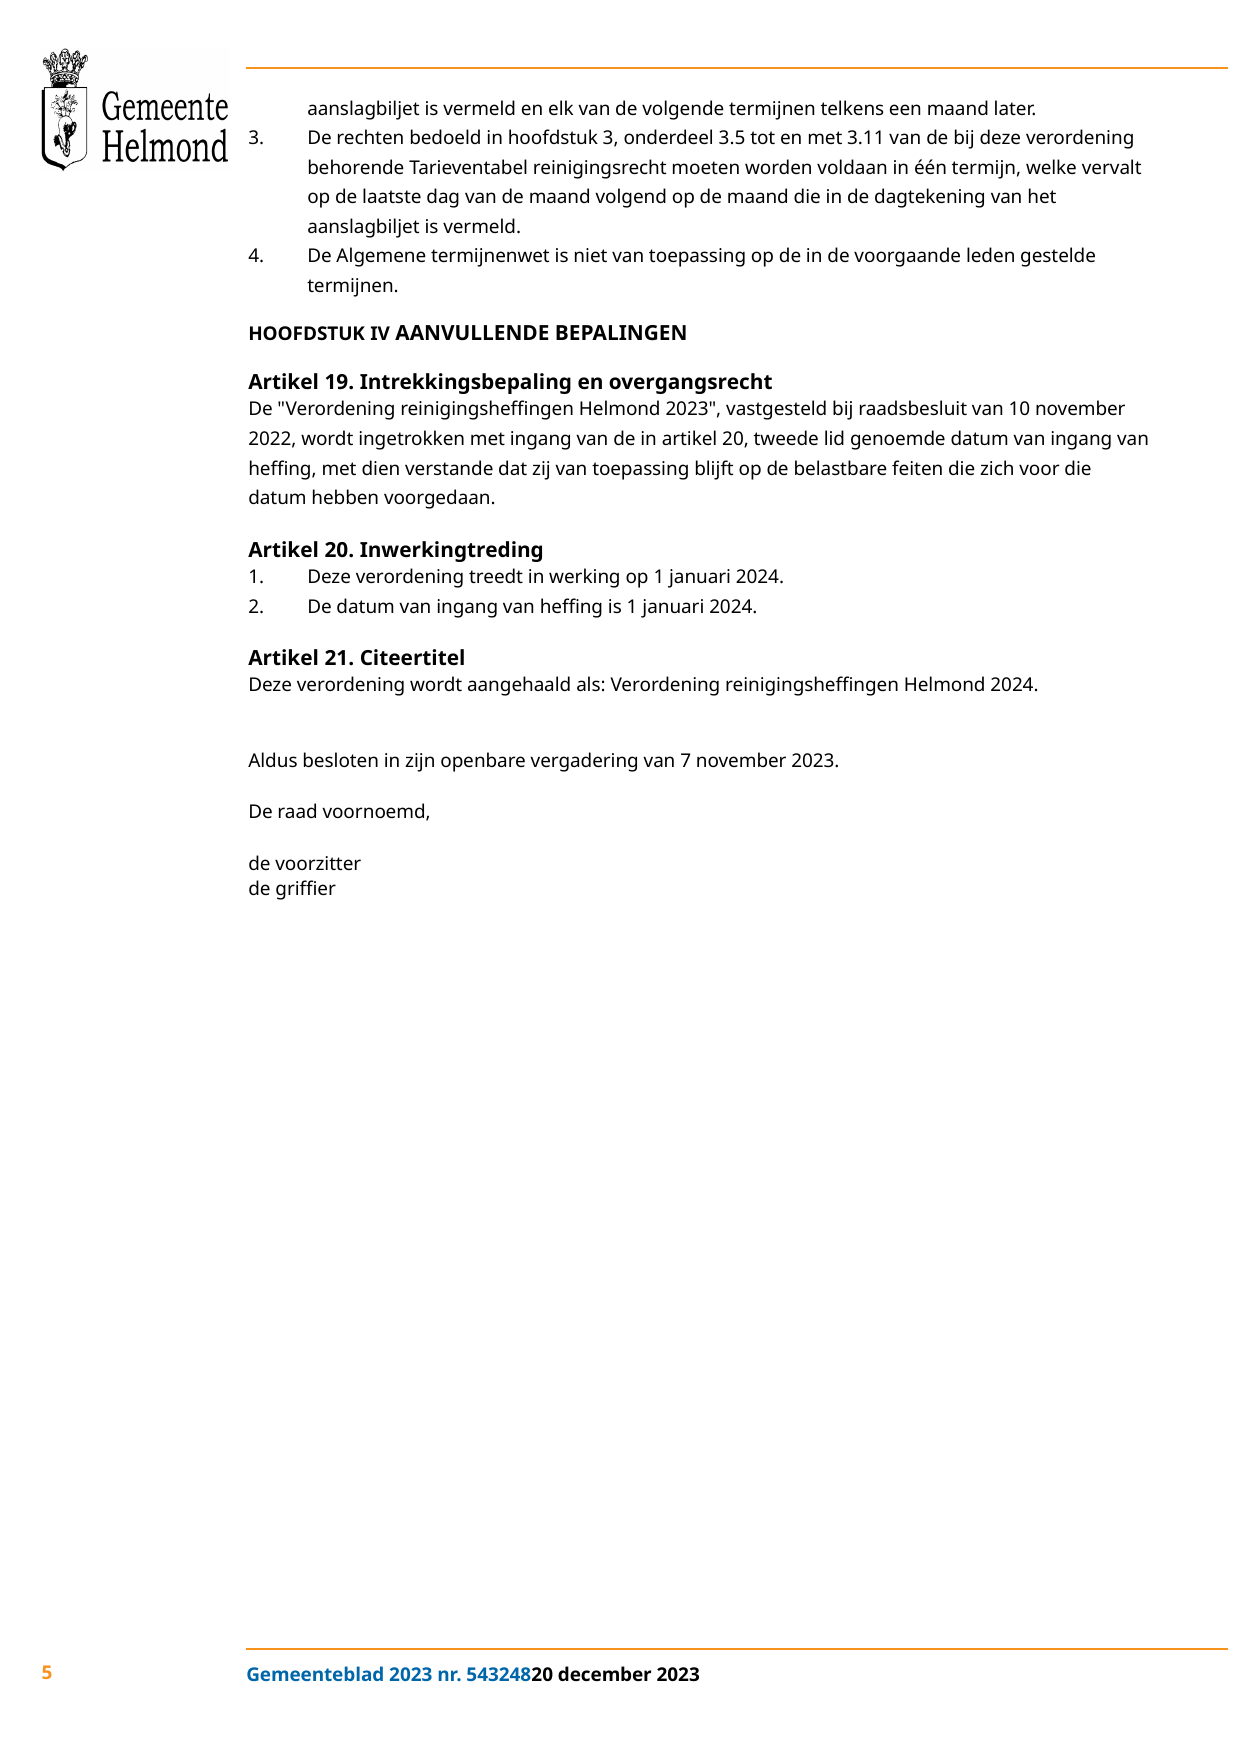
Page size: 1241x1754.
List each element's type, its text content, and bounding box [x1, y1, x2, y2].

text De "Verordening reinigingsheffingen Helmond 2023", vastgesteld bij raadsbesluit van 10 november 2022, wordt ingetrokken met ingang van de in artikel 20, tweede lid genoemde datum van ingang van heffing, met dien verstande dat zij van toepassing blijft op de belastbare feiten die zich voor die datum hebben voorgedaan. [248, 396, 1152, 510]
text HOOFDSTUK IV AANVULLENDE BEPALINGEN [248, 318, 1152, 346]
text Deze verordening wordt aangehaald als: Verordening reinigingsheffingen Helmond 2024. [248, 672, 1152, 697]
text de voorzitter [248, 850, 1152, 876]
list De Algemene termijnenwet is niet van toepassing op de in de voorgaande leden gestelde termijnen. [248, 243, 1152, 298]
text Artikel 19. Intrekkingsbepaling en overgangsrecht [248, 367, 1152, 396]
text de griffier [248, 876, 1152, 901]
text Artikel 20. Inwerkingtreding [248, 535, 1152, 563]
picture [41, 47, 231, 172]
list De rechten bedoeld in hoofdstuk 3, onderdeel 3.5 tot en met 3.11 van de bij deze verordening behorende Tarieventabel reinigingsrecht moeten worden voldaan in één termijn, welke vervalt op de laatste dag van de maand volgend op de maand die in de dagtekening van het aanslagbiljet is vermeld. [248, 124, 1152, 239]
text De raad voornoemd, [248, 798, 1152, 824]
list Deze verordening treedt in werking op 1 januari 2024. [248, 563, 1152, 589]
list aanslagbiljet is vermeld en elk van de volgende termijnen telkens een maand later. [248, 95, 1152, 121]
text Artikel 21. Citeertitel [248, 643, 1152, 672]
list De datum van ingang van heffing is 1 januari 2024. [248, 593, 1152, 618]
text Aldus besloten in zijn openbare vergadering van 7 november 2023. [248, 747, 1152, 773]
